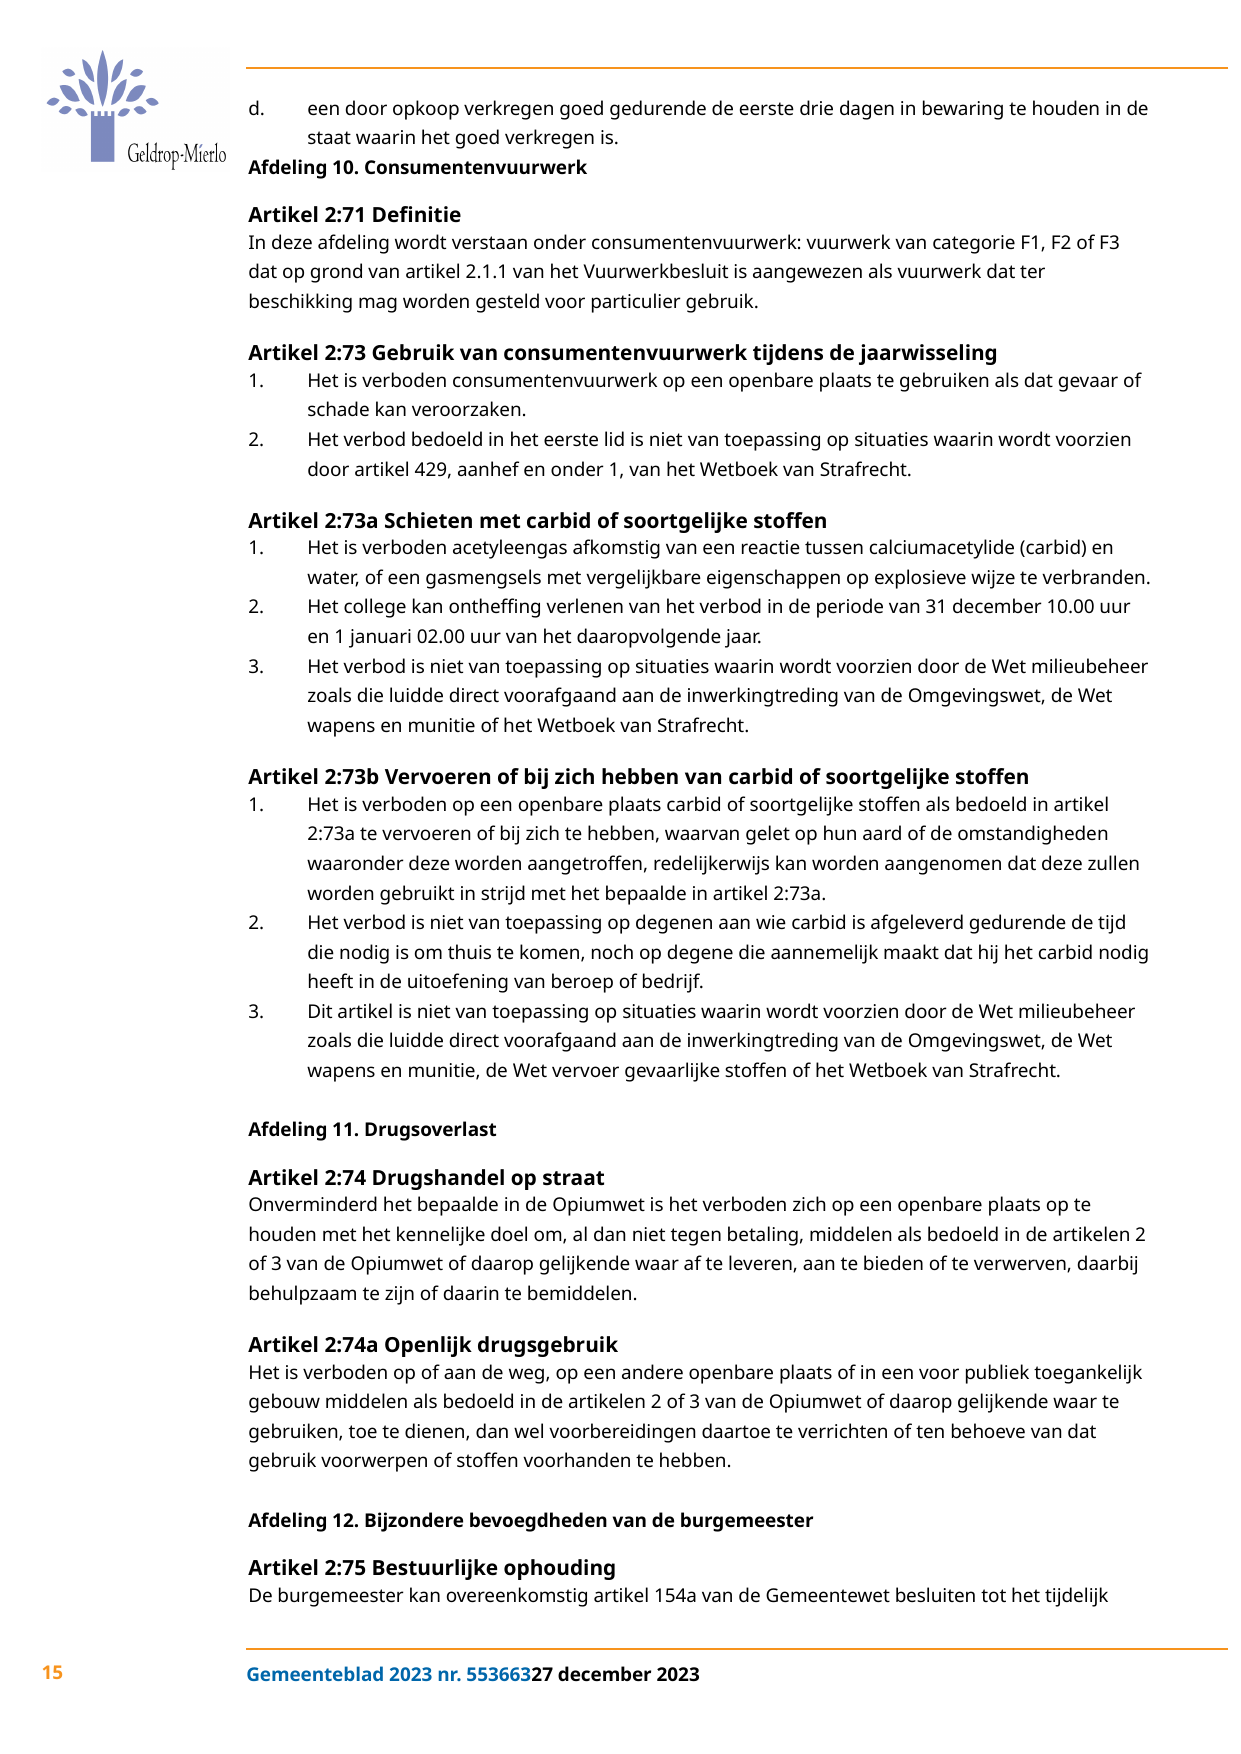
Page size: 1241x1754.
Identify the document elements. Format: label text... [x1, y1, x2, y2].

list Het verbod bedoeld in het eerste lid is niet van toepassing op situaties waarin wordt voorzien door artikel 429, aanhef en onder 1, van het Wetboek van Strafrecht. [248, 426, 1152, 481]
list Het is verboden consumentenvuurwerk op een openbare plaats te gebruiken als dat gevaar of schade kan veroorzaken. [248, 367, 1152, 422]
list Dit artikel is niet van toepassing op situaties waarin wordt voorzien door de Wet milieubeheer zoals die luidde direct voorafgaand aan de inwerkingtreding van de Omgevingswet, de Wet wapens en munitie, de Wet vervoer gevaarlijke stoffen of het Wetboek van Strafrecht. [248, 998, 1152, 1083]
list Het is verboden op een openbare plaats carbid of soortgelijke stoffen als bedoeld in artikel 2:73a te vervoeren of bij zich te hebben, waarvan gelet op hun aard of de omstandigheden waaronder deze worden aangetroffen, redelijkerwijs kan worden aangenomen dat deze zullen worden gebruikt in strijd met het bepaalde in artikel 2:73a. [248, 791, 1152, 905]
text Artikel 2:73 Gebruik van consumentenvuurwerk tijdens de jaarwisseling [248, 338, 1152, 367]
text In deze afdeling wordt verstaan onder consumentenvuurwerk: vuurwerk van categorie F1, F2 of F3 dat op grond van artikel 2.1.1 van het Vuurwerkbesluit is aangewezen als vuurwerk dat ter beschikking mag worden gesteld voor particulier gebruik. [248, 229, 1152, 314]
list Het verbod is niet van toepassing op situaties waarin wordt voorzien door de Wet milieubeheer zoals die luidde direct voorafgaand aan de inwerkingtreding van de Omgevingswet, de Wet wapens en munitie of het Wetboek van Strafrecht. [248, 653, 1152, 738]
text Artikel 2:71 Definitie [248, 201, 1152, 229]
text Artikel 2:73a Schieten met carbid of soortgelijke stoffen [248, 506, 1152, 534]
text Afdeling 12. Bijzondere bevoegdheden van de burgemeester [248, 1507, 1152, 1533]
list een door opkoop verkregen goed gedurende de eerste drie dagen in bewaring te houden in de staat waarin het goed verkregen is. [248, 95, 1152, 150]
text Artikel 2:75 Bestuurlijke ophouding [248, 1553, 1152, 1582]
text Het is verboden op of aan de weg, op een andere openbare plaats of in een voor publiek toegankelijk gebouw middelen als bedoeld in de artikelen 2 of 3 van de Opiumwet of daarop gelijkende waar te gebruiken, toe te dienen, dan wel voorbereidingen daartoe te verrichten of ten behoeve van dat gebruik voorwerpen of stoffen voorhanden te hebben. [248, 1359, 1152, 1473]
text Afdeling 10. Consumentenvuurwerk [248, 154, 1152, 180]
list Het is verboden acetyleengas afkomstig van een reactie tussen calciumacetylide (carbid) en water, of een gasmengsels met vergelijkbare eigenschappen op explosieve wijze te verbranden. [248, 534, 1152, 590]
text De burgemeester kan overeenkomstig artikel 154a van de Gemeentewet besluiten tot het tijdelijk [248, 1582, 1152, 1608]
text Artikel 2:74 Drugshandel op straat [248, 1163, 1152, 1191]
list Het verbod is niet van toepassing op degenen aan wie carbid is afgeleverd gedurende de tijd die nodig is om thuis te komen, noch op degene die aannemelijk maakt dat hij het carbid nodig heeft in de uitoefening van beroep of bedrijf. [248, 909, 1152, 994]
text Artikel 2:73b Vervoeren of bij zich hebben van carbid of soortgelijke stoffen [248, 762, 1152, 791]
text Onverminderd het bepaalde in de Opiumwet is het verboden zich op een openbare plaats op te houden met het kennelijke doel om, al dan niet tegen betaling, middelen als bedoeld in de artikelen 2 of 3 van de Opiumwet of daarop gelijkende waar af te leveren, aan te bieden of te verwerven, daarbij behulpzaam te zijn of daarin te bemiddelen. [248, 1191, 1152, 1306]
text Afdeling 11. Drugsoverlast [248, 1116, 1152, 1142]
list Het college kan ontheffing verlenen van het verbod in de periode van 31 december 10.00 uur en 1 januari 02.00 uur van het daaropvolgende jaar. [248, 594, 1152, 649]
picture [41, 47, 231, 172]
text Artikel 2:74a Openlijk drugsgebruik [248, 1331, 1152, 1359]
